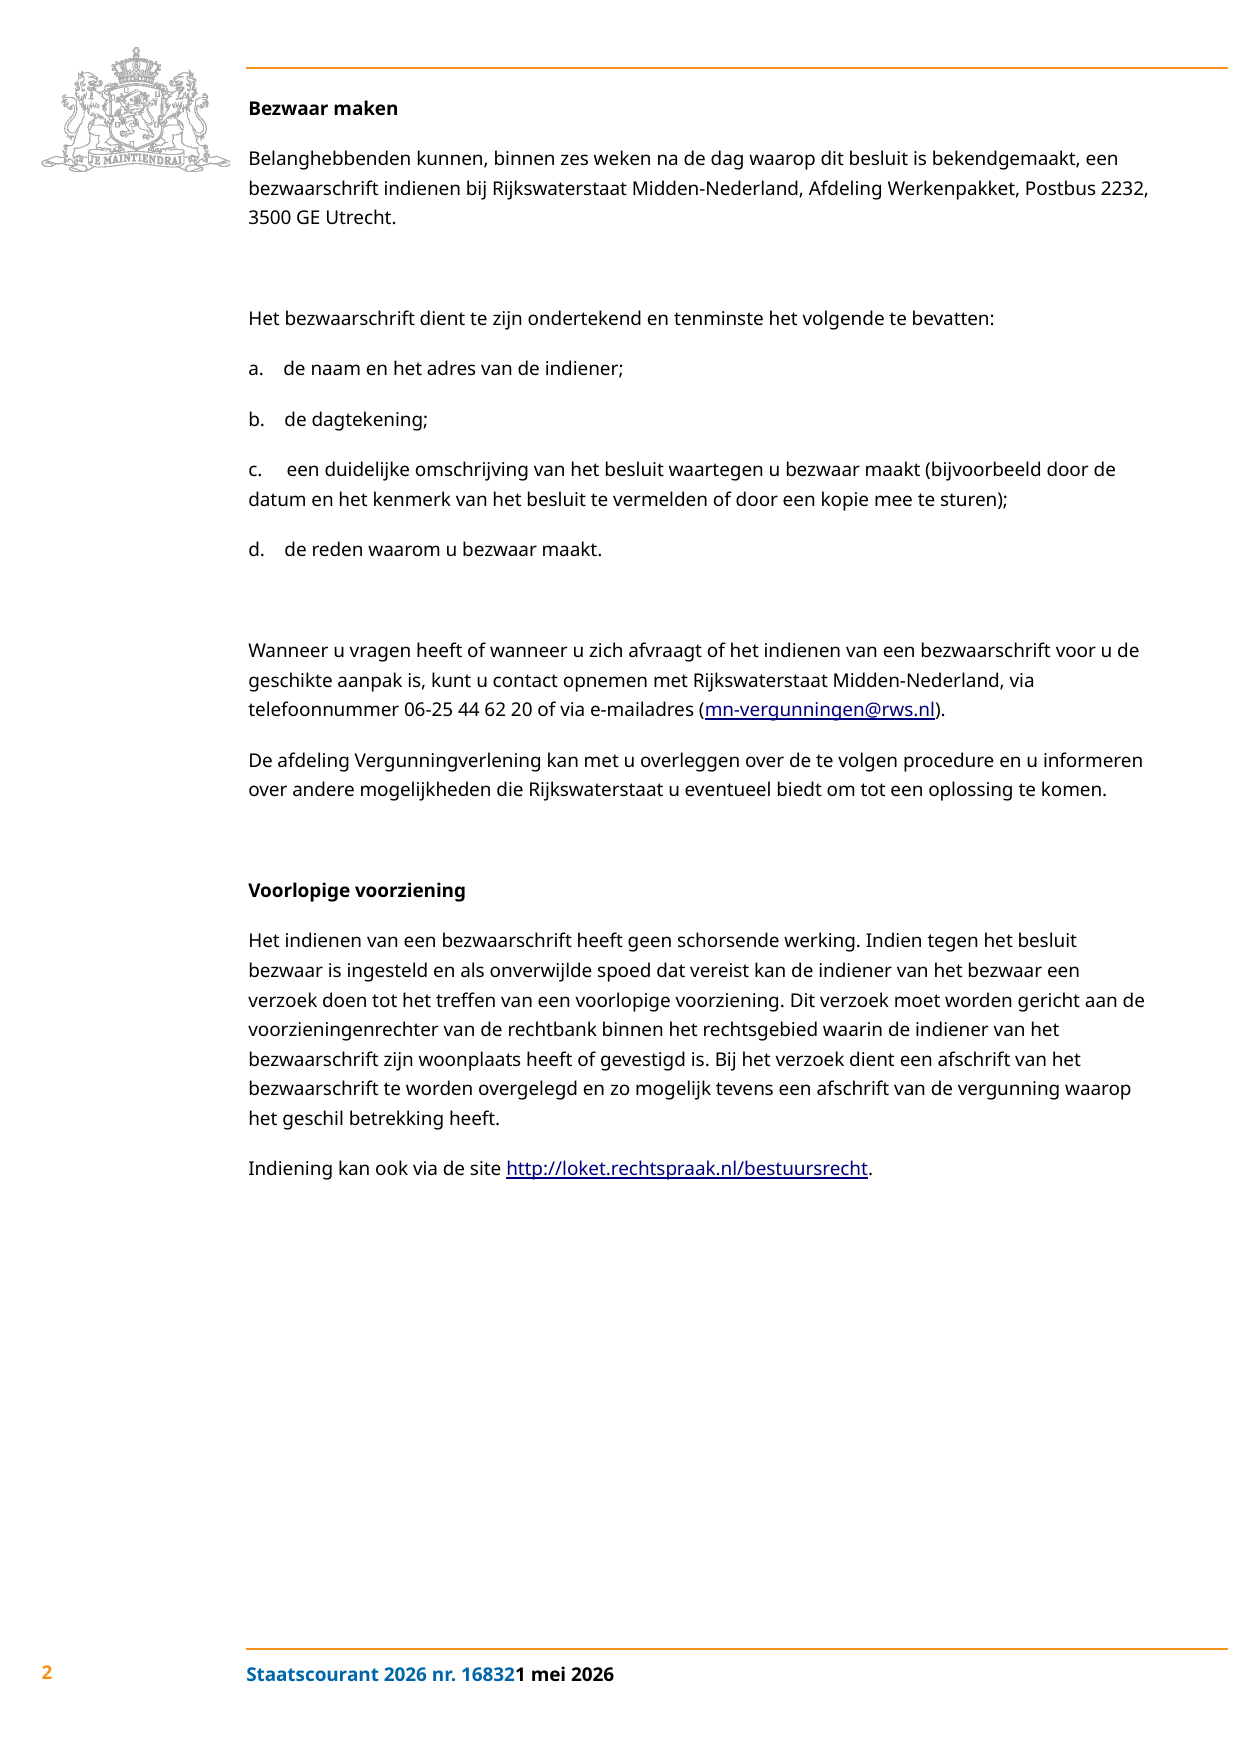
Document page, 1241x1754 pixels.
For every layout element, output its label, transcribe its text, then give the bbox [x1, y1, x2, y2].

text Indiening kan ook via de site http://loket.rechtspraak.nl/bestuursrecht. [248, 1156, 1152, 1181]
text Bezwaar maken [248, 95, 1152, 121]
picture [41, 47, 231, 172]
text Het indienen van een bezwaarschrift heeft geen schorsende werking. Indien tegen het besluit bezwaar is ingesteld en als onverwijlde spoed dat vereist kan de indiener van het bezwaar een verzoek doen tot het treffen van een voorlopige voorziening. Dit verzoek moet worden gericht aan de voorzieningenrechter van de rechtbank binnen het rechtsgebied waarin de indiener van het bezwaarschrift zijn woonplaats heeft of gevestigd is. Bij het verzoek dient een afschrift van het bezwaarschrift te worden overgelegd en zo mogelijk tevens een afschrift van de vergunning waarop het geschil betrekking heeft. [248, 928, 1152, 1131]
text Het bezwaarschrift dient te zijn ondertekend en tenminste het volgende te bevatten: [248, 305, 1152, 331]
text c. een duidelijke omschrijving van het besluit waartegen u bezwaar maakt (bijvoorbeeld door de datum en het kenmerk van het besluit te vermelden of door een kopie mee te sturen); [248, 456, 1152, 512]
text a. de naam en het adres van de indiener; [248, 356, 1152, 381]
text Voorlopige voorziening [248, 877, 1152, 903]
text Belanghebbenden kunnen, binnen zes weken na de dag waarop dit besluit is bekendgemaakt, een bezwaarschrift indienen bij Rijkswaterstaat Midden-Nederland, Afdeling Werkenpakket, Postbus 2232, 3500 GE Utrecht. [248, 145, 1152, 230]
text b. de dagtekening; [248, 406, 1152, 432]
text d. de reden waarom u bezwaar maakt. [248, 536, 1152, 562]
text De afdeling Vergunningverlening kan met u overleggen over de te volgen procedure en u informeren over andere mogelijkheden die Rijkswaterstaat u eventueel biedt om tot een oplossing te komen. [248, 747, 1152, 802]
text Wanneer u vragen heeft of wanneer u zich afvraagt of het indienen van een bezwaarschrift voor u de geschikte aanpak is, kunt u contact opnemen met Rijkswaterstaat Midden-Nederland, via telefoonnummer 06-25 44 62 20 of via e-mailadres (mn-vergunningen@rws.nl). [248, 637, 1152, 722]
